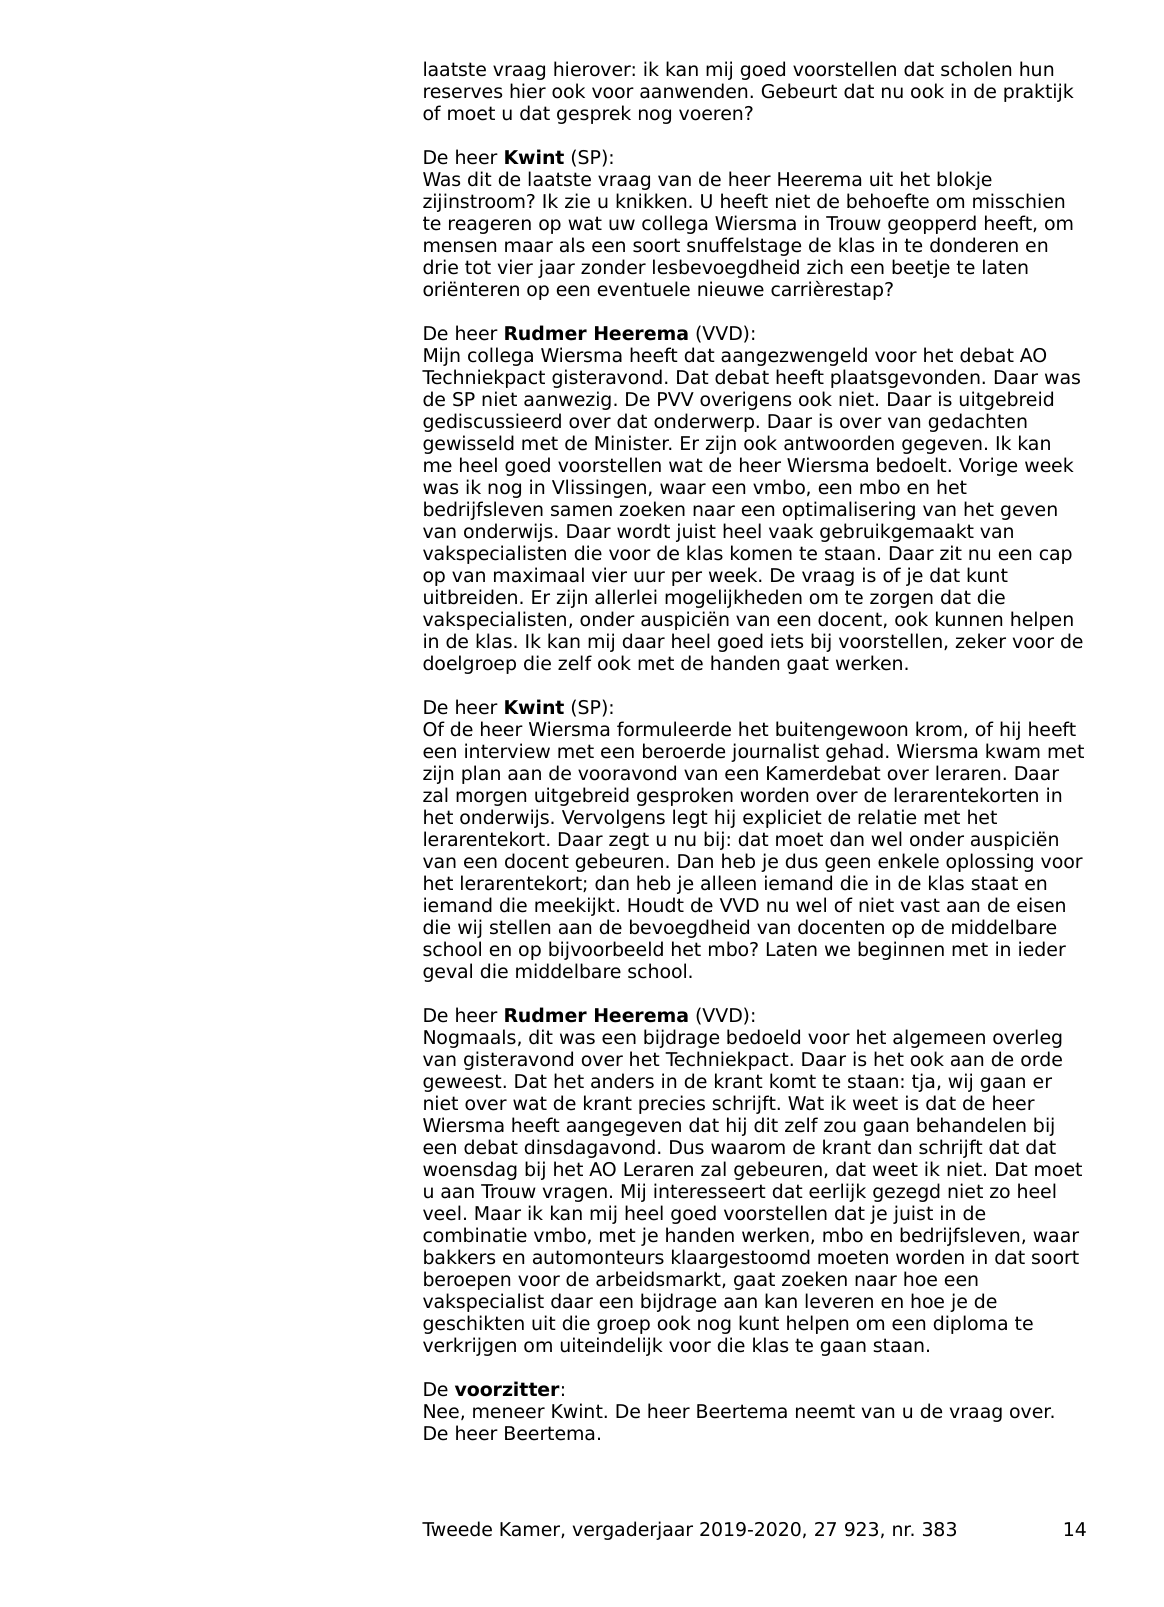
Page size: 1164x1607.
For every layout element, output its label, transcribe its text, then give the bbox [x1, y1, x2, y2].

text De heer Kwint (SP): [422, 697, 1087, 719]
text Was dit de laatste vraag van de heer Heerema uit het blokje zijinstroom? Ik zie u knikken. U heeft niet de behoefte om misschien te reageren op wat uw collega Wiersma in Trouw geopperd heeft, om mensen maar als een soort snuffelstage de klas in te donderen en drie tot vier jaar zonder lesbevoegdheid zich een beetje te laten oriënteren op een eventuele nieuwe carrièrestap? [422, 169, 1087, 301]
text De heer Rudmer Heerema (VVD): [422, 323, 1087, 345]
text Mijn collega Wiersma heeft dat aangezwengeld voor het debat AO Techniekpact gisteravond. Dat debat heeft plaatsgevonden. Daar was de SP niet aanwezig. De PVV overigens ook niet. Daar is uitgebreid gediscussieerd over dat onderwerp. Daar is over van gedachten gewisseld met de Minister. Er zijn ook antwoorden gegeven. Ik kan me heel goed voorstellen wat de heer Wiersma bedoelt. Vorige week was ik nog in Vlissingen, waar een vmbo, een mbo en het bedrijfsleven samen zoeken naar een optimalisering van het geven van onderwijs. Daar wordt juist heel vaak gebruikgemaakt van vakspecialisten die voor de klas komen te staan. Daar zit nu een cap op van maximaal vier uur per week. De vraag is of je dat kunt uitbreiden. Er zijn allerlei mogelijkheden om te zorgen dat die vakspecialisten, onder auspiciën van een docent, ook kunnen helpen in de klas. Ik kan mij daar heel goed iets bij voorstellen, zeker voor de doelgroep die zelf ook met de handen gaat werken. [422, 345, 1087, 675]
text Of de heer Wiersma formuleerde het buitengewoon krom, of hij heeft een interview met een beroerde journalist gehad. Wiersma kwam met zijn plan aan de vooravond van een Kamerdebat over leraren. Daar zal morgen uitgebreid gesproken worden over de lerarentekorten in het onderwijs. Vervolgens legt hij expliciet de relatie met het lerarentekort. Daar zegt u nu bij: dat moet dan wel onder auspiciën van een docent gebeuren. Dan heb je dus geen enkele oplossing voor het lerarentekort; dan heb je alleen iemand die in de klas staat en iemand die meekijkt. Houdt de VVD nu wel of niet vast aan de eisen die wij stellen aan de bevoegdheid van docenten op de middelbare school en op bijvoorbeeld het mbo? Laten we beginnen met in ieder geval die middelbare school. [422, 719, 1087, 983]
text laatste vraag hierover: ik kan mij goed voorstellen dat scholen hun reserves hier ook voor aanwenden. Gebeurt dat nu ook in de praktijk of moet u dat gesprek nog voeren? [422, 59, 1087, 125]
text Nogmaals, dit was een bijdrage bedoeld voor het algemeen overleg van gisteravond over het Techniekpact. Daar is het ook aan de orde geweest. Dat het anders in de krant komt te staan: tja, wij gaan er niet over wat de krant precies schrijft. Wat ik weet is dat de heer Wiersma heeft aangegeven dat hij dit zelf zou gaan behandelen bij een debat dinsdagavond. Dus waarom de krant dan schrijft dat dat woensdag bij het AO Leraren zal gebeuren, dat weet ik niet. Dat moet u aan Trouw vragen. Mij interesseert dat eerlijk gezegd niet zo heel veel. Maar ik kan mij heel goed voorstellen dat je juist in de combinatie vmbo, met je handen werken, mbo en bedrijfsleven, waar bakkers en automonteurs klaargestoomd moeten worden in dat soort beroepen voor de arbeidsmarkt, gaat zoeken naar hoe een vakspecialist daar een bijdrage aan kan leveren en hoe je de geschikten uit die groep ook nog kunt helpen om een diploma te verkrijgen om uiteindelijk voor die klas te gaan staan. [422, 1027, 1087, 1357]
text De heer Kwint (SP): [422, 147, 1087, 169]
text Nee, meneer Kwint. De heer Beertema neemt van u de vraag over. De heer Beertema. [422, 1401, 1087, 1445]
text De heer Rudmer Heerema (VVD): [422, 1005, 1087, 1027]
text De voorzitter: [422, 1379, 1087, 1401]
